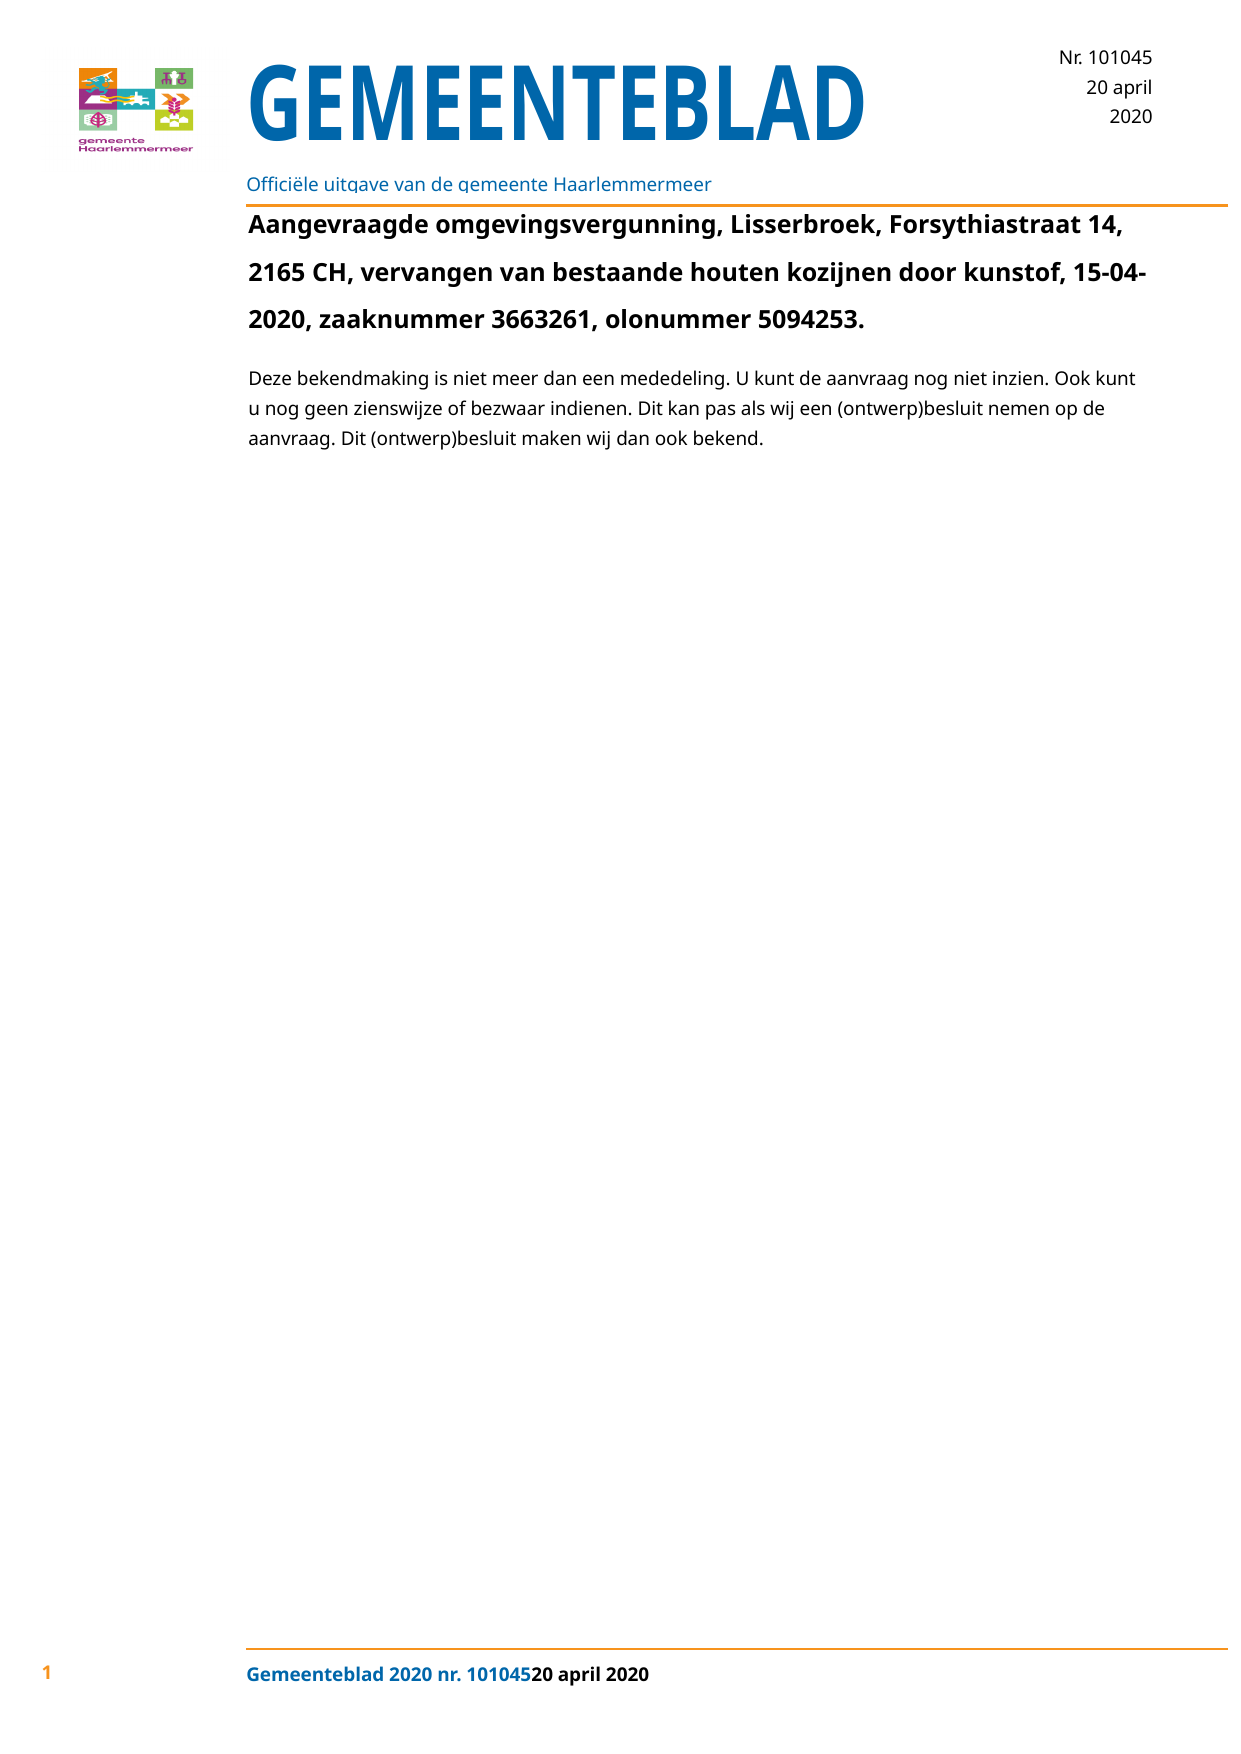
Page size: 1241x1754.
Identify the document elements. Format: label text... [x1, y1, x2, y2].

picture [41, 47, 231, 172]
text Deze bekendmaking is niet meer dan een mededeling. U kunt de aanvraag nog niet inzien. Ook kunt u nog geen zienswijze of bezwaar indienen. Dit kan pas als wij een (ontwerp)besluit nemen op de aanvraag. Dit (ontwerp)besluit maken wij dan ook bekend. [248, 366, 1152, 450]
text Aangevraagde omgevingsvergunning, Lisserbroek, Forsythiastraat 14, 2165 CH, vervangen van bestaande houten kozijnen door kunstof, 15-04-2020, zaaknummer 3663261, olonummer 5094253. [248, 207, 1152, 336]
